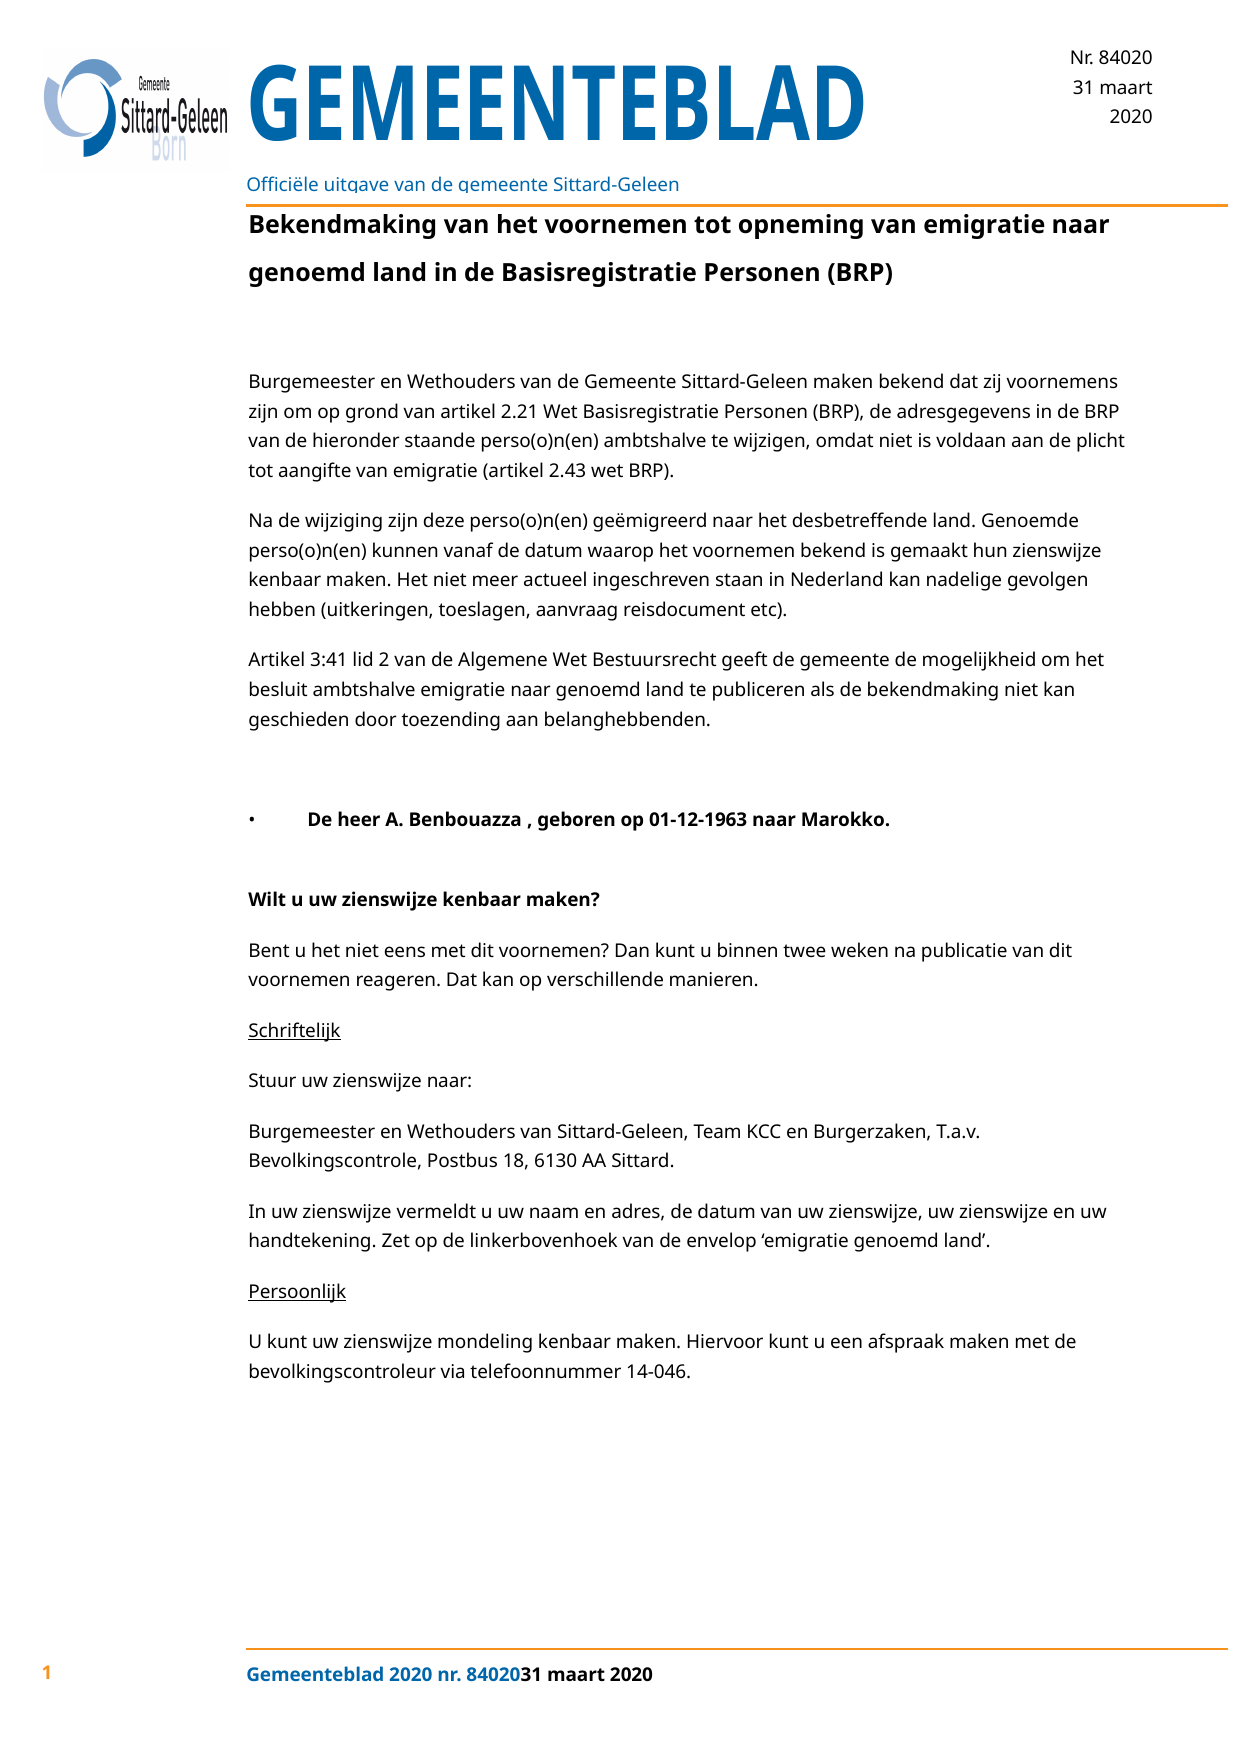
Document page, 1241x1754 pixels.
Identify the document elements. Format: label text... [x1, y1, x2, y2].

text Na de wijziging zijn deze perso(o)n(en) geëmigreerd naar het desbetreffende land. Genoemde perso(o)n(en) kunnen vanaf de datum waarop het voornemen bekend is gemaakt hun zienswijze kenbaar maken. Het niet meer actueel ingeschreven staan in Nederland kan nadelige gevolgen hebben (uitkeringen, toeslagen, aanvraag reisdocument etc). [248, 507, 1152, 622]
text Bekendmaking van het voornemen tot opneming van emigratie naar genoemd land in de Basisregistratie Personen (BRP) [248, 207, 1152, 288]
text Artikel 3:41 lid 2 van de Algemene Wet Bestuursrecht geeft de gemeente de mogelijkheid om het besluit ambtshalve emigratie naar genoemd land te publiceren als de bekendmaking niet kan geschieden door toezending aan belanghebbenden. [248, 647, 1152, 732]
list De heer A. Benbouazza , geboren op 01-12-1963 naar Marokko. [248, 807, 1152, 832]
text Burgemeester en Wethouders van de Gemeente Sittard-Geleen maken bekend dat zij voornemens zijn om op grond van artikel 2.21 Wet Basisregistratie Personen (BRP), de adresgegevens in de BRP van de hieronder staande perso(o)n(en) ambtshalve te wijzigen, omdat niet is voldaan aan de plicht tot aangifte van emigratie (artikel 2.43 wet BRP). [248, 368, 1152, 483]
text U kunt uw zienswijze mondeling kenbaar maken. Hiervoor kunt u een afspraak maken met de bevolkingscontroleur via telefoonnummer 14-046. [248, 1328, 1152, 1384]
text Wilt u uw zienswijze kenbaar maken? [248, 887, 1152, 912]
text Burgemeester en Wethouders van Sittard-Geleen, Team KCC en Burgerzaken, T.a.v. Bevolkingscontrole, Postbus 18, 6130 AA Sittard. [248, 1118, 1152, 1173]
text In uw zienswijze vermeldt u uw naam en adres, de datum van uw zienswijze, uw zienswijze en uw handtekening. Zet op de linkerbovenhoek van de envelop ‘emigratie genoemd land’. [248, 1198, 1152, 1253]
text Persoonlijk [248, 1278, 1152, 1304]
text Bent u het niet eens met dit voornemen? Dan kunt u binnen twee weken na publicatie van dit voornemen reageren. Dat kan op verschillende manieren. [248, 937, 1152, 992]
text Schriftelijk [248, 1017, 1152, 1043]
picture [41, 47, 231, 172]
text Stuur uw zienswijze naar: [248, 1067, 1152, 1093]
